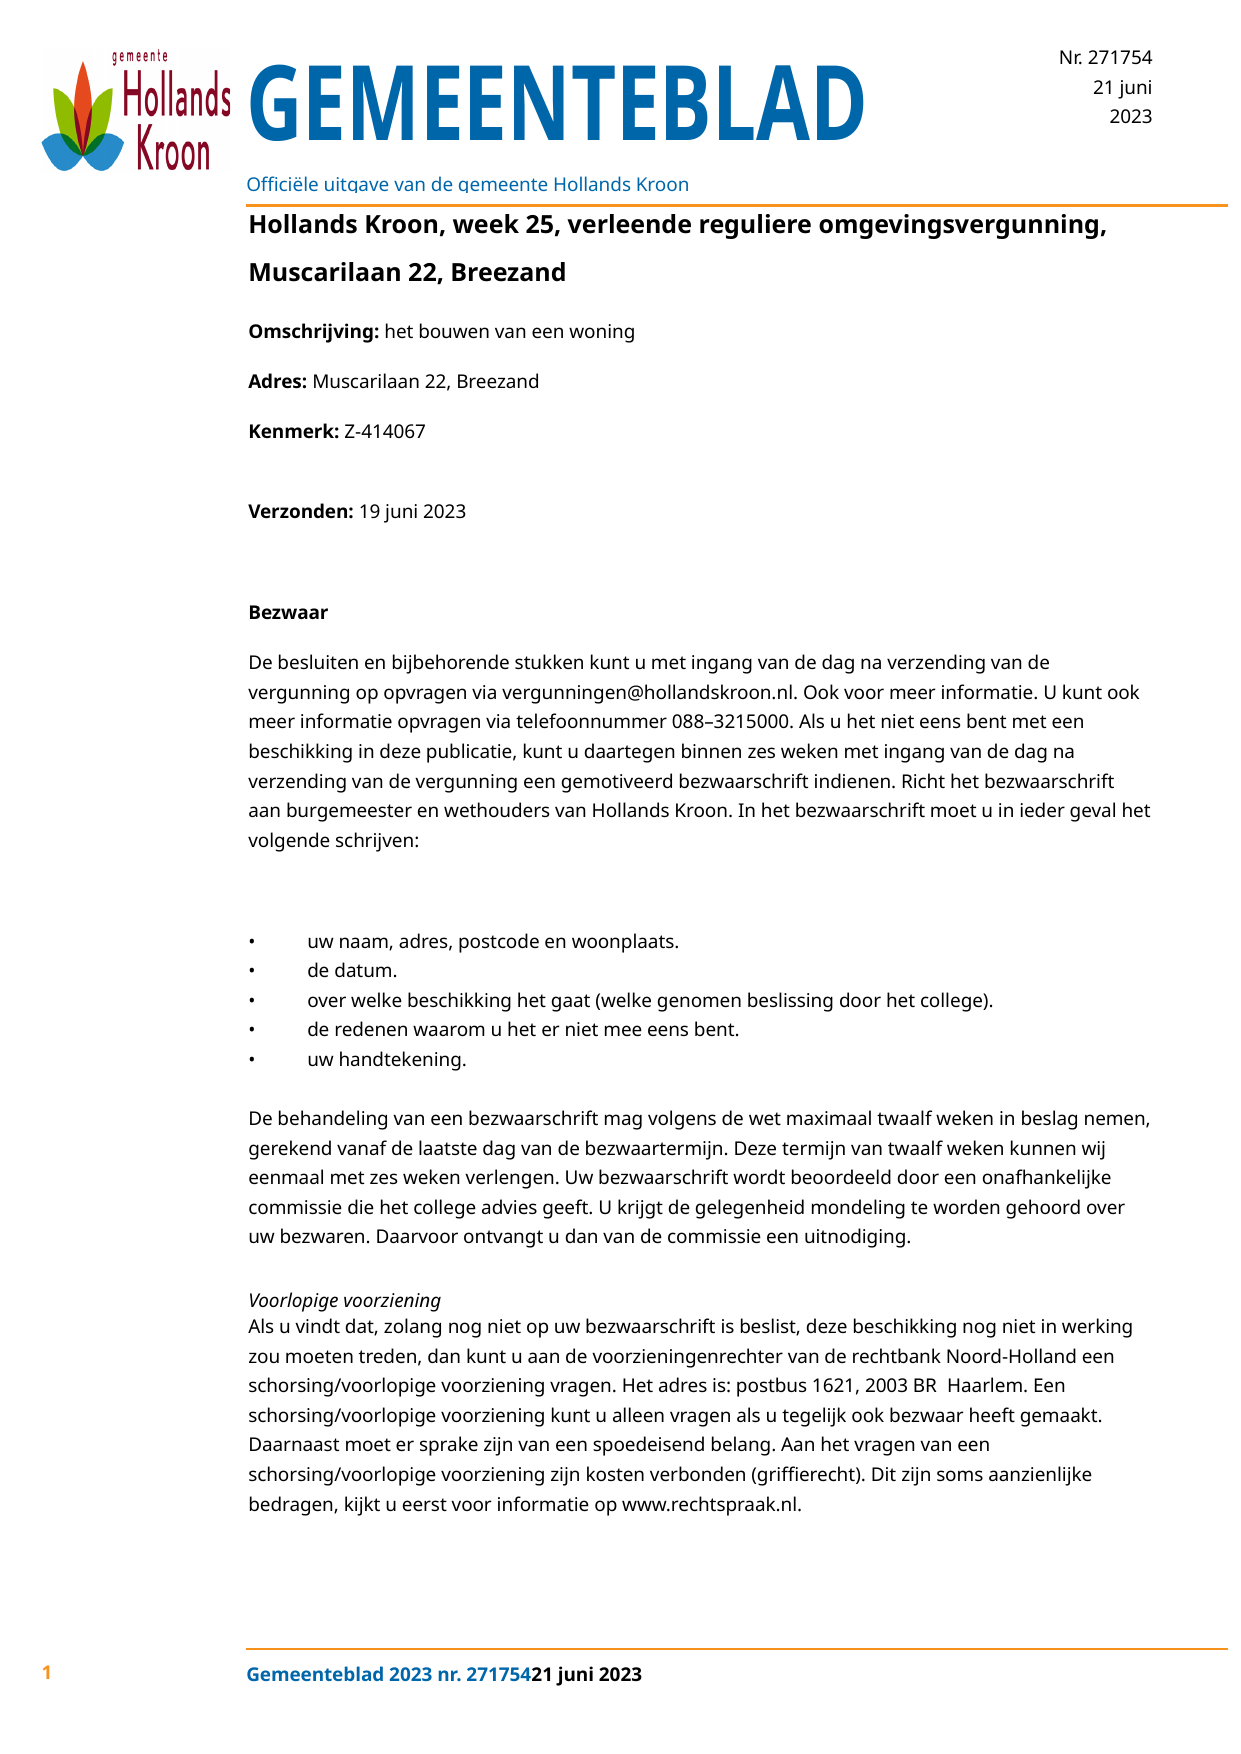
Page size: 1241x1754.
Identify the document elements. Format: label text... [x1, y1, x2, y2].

list over welke beschikking het gaat (welke genomen beslissing door het college). [248, 987, 1152, 1013]
text De besluiten en bijbehorende stukken kunt u met ingang van de dag na verzending van de vergunning op opvragen via vergunningen@hollandskroon.nl. Ook voor meer informatie. U kunt ook meer informatie opvragen via telefoonnummer 088–3215000. Als u het niet eens bent met een beschikking in deze publicatie, kunt u daartegen binnen zes weken met ingang van de dag na verzending van de vergunning een gemotiveerd bezwaarschrift indienen. Richt het bezwaarschrift aan burgemeester en wethouders van Hollands Kroon. In het bezwaarschrift moet u in ieder geval het volgende schrijven: [248, 649, 1152, 853]
text Kenmerk: Z-414067 [248, 419, 1152, 444]
picture [41, 47, 231, 172]
text Bezwaar [248, 599, 1152, 625]
text Voorlopige voorziening [248, 1288, 1152, 1313]
text Adres: Muscarilaan 22, Breezand [248, 368, 1152, 394]
text Hollands Kroon, week 25, verleende reguliere omgevingsvergunning, Muscarilaan 22, Breezand [248, 207, 1152, 288]
text De behandeling van een bezwaarschrift mag volgens de wet maximaal twaalf weken in beslag nemen, gerekend vanaf de laatste dag van de bezwaartermijn. Deze termijn van twaalf weken kunnen wij eenmaal met zes weken verlengen. Uw bezwaarschrift wordt beoordeeld door een onafhankelijke commissie die het college advies geeft. U krijgt de gelegenheid mondeling te worden gehoord over uw bezwaren. Daarvoor ontvangt u dan van de commissie een uitnodiging. [248, 1105, 1152, 1249]
table_header [248, 469, 700, 495]
list de redenen waarom u het er niet mee eens bent. [248, 1017, 1152, 1042]
list de datum. [248, 957, 1152, 983]
list uw handtekening. [248, 1046, 1152, 1072]
text Omschrijving: het bouwen van een woning [248, 318, 1152, 344]
table_header [700, 469, 1152, 495]
text Als u vindt dat, zolang nog niet op uw bezwaarschrift is beslist, deze beschikking nog niet in werking zou moeten treden, dan kunt u aan de voorzieningenrechter van de rechtbank Noord-Holland een schorsing/voorlopige voorziening vragen. Het adres is: postbus 1621, 2003 BR Haarlem. Een schorsing/voorlopige voorziening kunt u alleen vragen als u tegelijk ook bezwaar heeft gemaakt. Daarnaast moet er sprake zijn van een spoedeisend belang. Aan het vragen van een schorsing/voorlopige voorziening zijn kosten verbonden (griffierecht). Dit zijn soms aanzienlijke bedragen, kijkt u eerst voor informatie op www.rechtspraak.nl. [248, 1313, 1152, 1517]
text Verzonden: 19 juni 2023 [248, 498, 1152, 524]
list uw naam, adres, postcode en woonplaats. [248, 928, 1152, 953]
